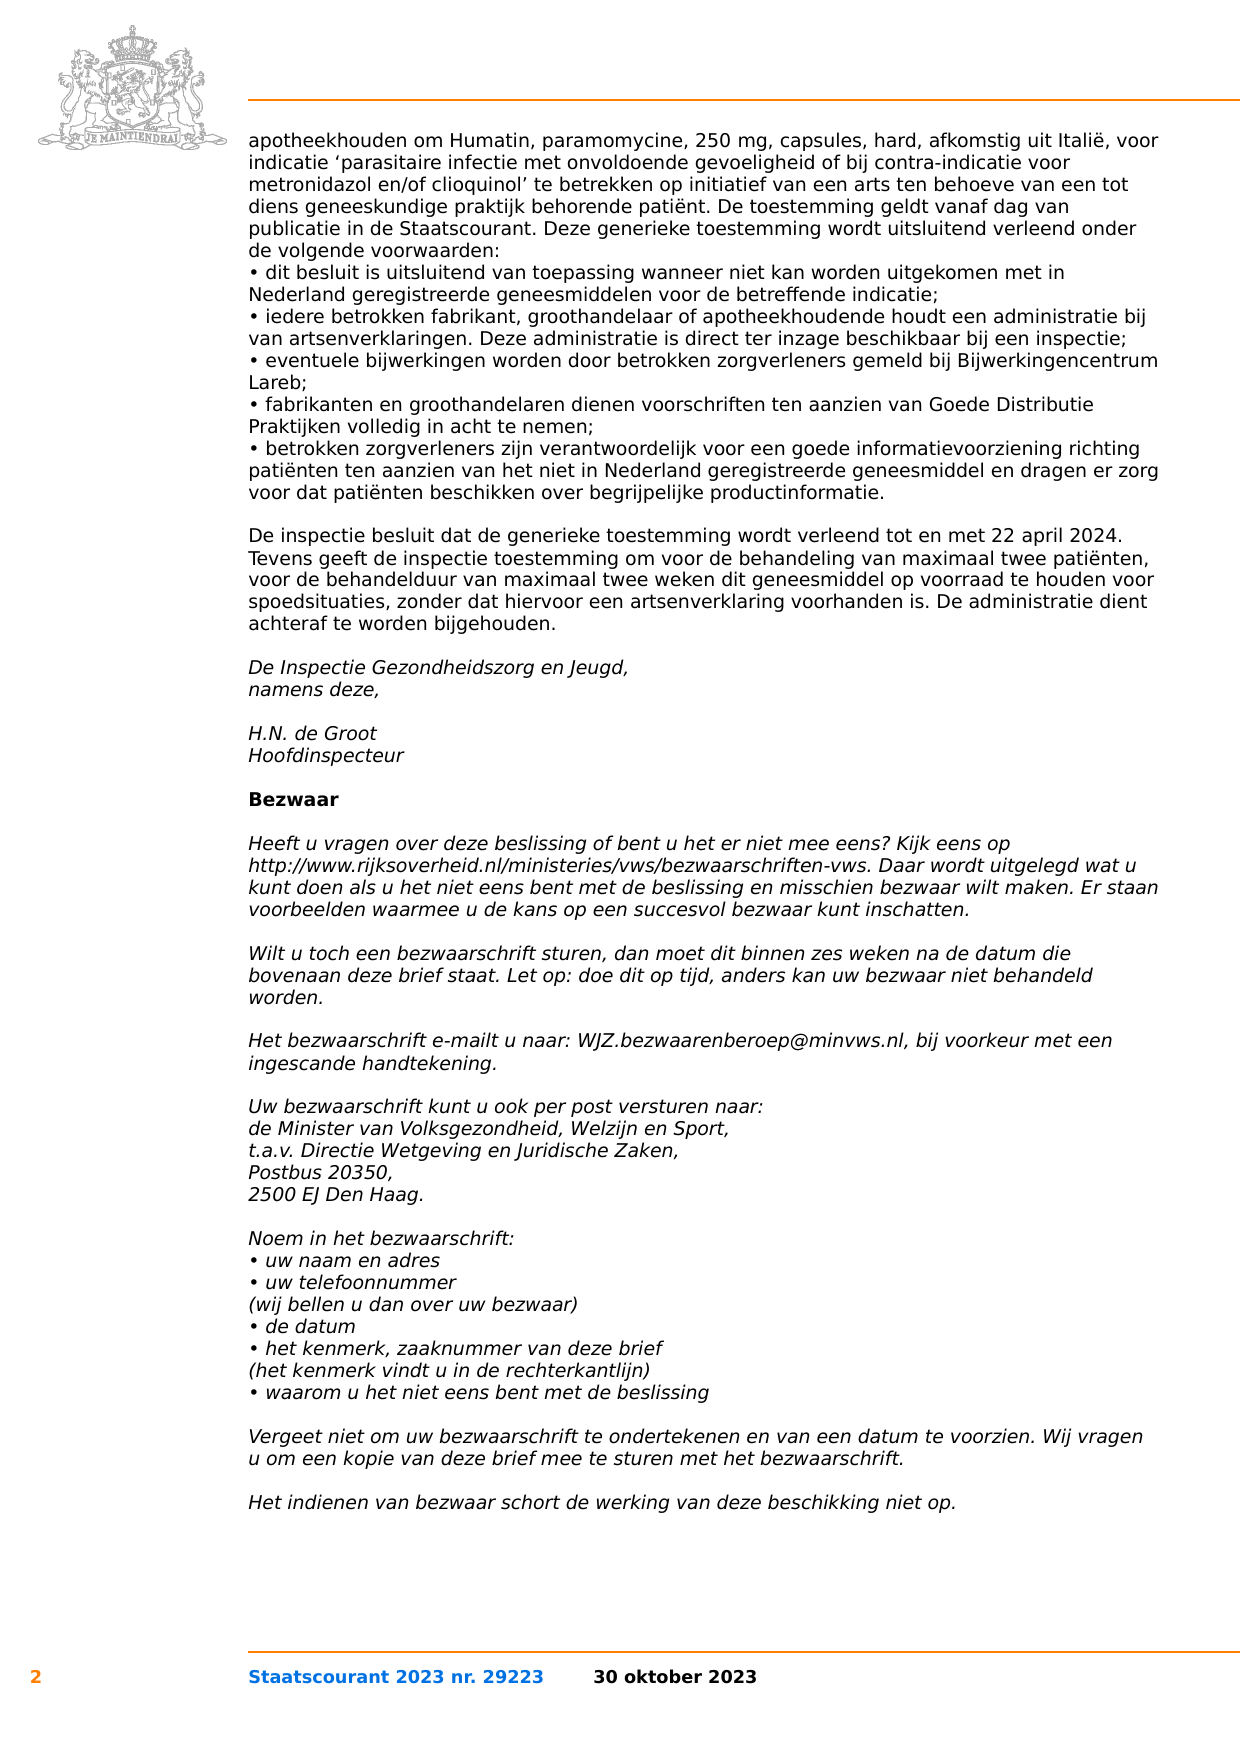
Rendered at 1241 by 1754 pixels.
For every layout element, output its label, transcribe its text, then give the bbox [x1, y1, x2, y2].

text • iedere betrokken fabrikant, groothandelaar of apotheekhoudende houdt een administratie bij van artsenverklaringen. Deze administratie is direct ter inzage beschikbaar bij een inspectie; [248, 306, 1163, 350]
text Noem in het bezwaarschrift: [248, 1228, 1163, 1250]
text t.a.v. Directie Wetgeving en Juridische Zaken, [248, 1140, 1163, 1162]
text apotheekhouden om Humatin, paramomycine, 250 mg, capsules, hard, afkomstig uit Italië, voor indicatie ‘parasitaire infectie met onvoldoende gevoeligheid of bij contra-indicatie voor metronidazol en/of clioquinol’ te betrekken op initiatief van een arts ten behoeve van een tot diens geneeskundige praktijk behorende patiënt. De toestemming geldt vanaf dag van publicatie in de Staatscourant. Deze generieke toestemming wordt uitsluitend verleend onder de volgende voorwaarden: [248, 130, 1163, 262]
text Uw bezwaarschrift kunt u ook per post versturen naar: [248, 1096, 1163, 1118]
text De Inspectie Gezondheidszorg en Jeugd, namens deze, H.N. de Groot Hoofdinspecteur [248, 657, 1163, 767]
picture [38, 25, 227, 150]
text 2500 EJ Den Haag. [248, 1184, 1163, 1206]
text • uw telefoonnummer [248, 1272, 1163, 1294]
text Het indienen van bezwaar schort de werking van deze beschikking niet op. [248, 1492, 1163, 1513]
text • fabrikanten en groothandelaren dienen voorschriften ten aanzien van Goede Distributie Praktijken volledig in acht te nemen; [248, 394, 1163, 438]
text • dit besluit is uitsluitend van toepassing wanneer niet kan worden uitgekomen met in Nederland geregistreerde geneesmiddelen voor de betreffende indicatie; [248, 262, 1163, 306]
text Heeft u vragen over deze beslissing of bent u het er niet mee eens? Kijk eens op http://www.rijksoverheid.nl/ministeries/vws/bezwaarschriften-vws. Daar wordt uitgelegd wat u kunt doen als u het niet eens bent met de beslissing en misschien bezwaar wilt maken. Er staan voorbeelden waarmee u de kans op een succesvol bezwaar kunt inschatten. [248, 833, 1163, 921]
text • betrokken zorgverleners zijn verantwoordelijk voor een goede informatievoorziening richting patiënten ten aanzien van het niet in Nederland geregistreerde geneesmiddel en dragen er zorg voor dat patiënten beschikken over begrijpelijke productinformatie. [248, 438, 1163, 503]
text • uw naam en adres [248, 1250, 1163, 1272]
text Wilt u toch een bezwaarschrift sturen, dan moet dit binnen zes weken na de datum die bovenaan deze brief staat. Let op: doe dit op tijd, anders kan uw bezwaar niet behandeld worden. [248, 943, 1163, 1008]
text • het kenmerk, zaaknummer van deze brief [248, 1338, 1163, 1360]
text (wij bellen u dan over uw bezwaar) [248, 1294, 1163, 1316]
text de Minister van Volksgezondheid, Welzijn en Sport, [248, 1118, 1163, 1140]
text (het kenmerk vindt u in de rechterkantlijn) [248, 1360, 1163, 1382]
text Vergeet niet om uw bezwaarschrift te ondertekenen en van een datum te voorzien. Wij vragen u om een kopie van deze brief mee te sturen met het bezwaarschrift. [248, 1426, 1163, 1470]
text • de datum [248, 1316, 1163, 1338]
text De inspectie besluit dat de generieke toestemming wordt verleend tot en met 22 april 2024. Tevens geeft de inspectie toestemming om voor de behandeling van maximaal twee patiënten, voor de behandelduur van maximaal twee weken dit geneesmiddel op voorraad te houden voor spoedsituaties, zonder dat hiervoor een artsenverklaring voorhanden is. De administratie dient achteraf te worden bijgehouden. [248, 525, 1163, 635]
text Bezwaar [248, 789, 1163, 811]
text • eventuele bijwerkingen worden door betrokken zorgverleners gemeld bij Bijwerkingencentrum Lareb; [248, 350, 1163, 394]
text Postbus 20350, [248, 1162, 1163, 1184]
text • waarom u het niet eens bent met de beslissing [248, 1382, 1163, 1404]
text Het bezwaarschrift e-mailt u naar: WJZ.bezwaarenberoep@minvws.nl, bij voorkeur met een ingescande handtekening. [248, 1030, 1163, 1074]
